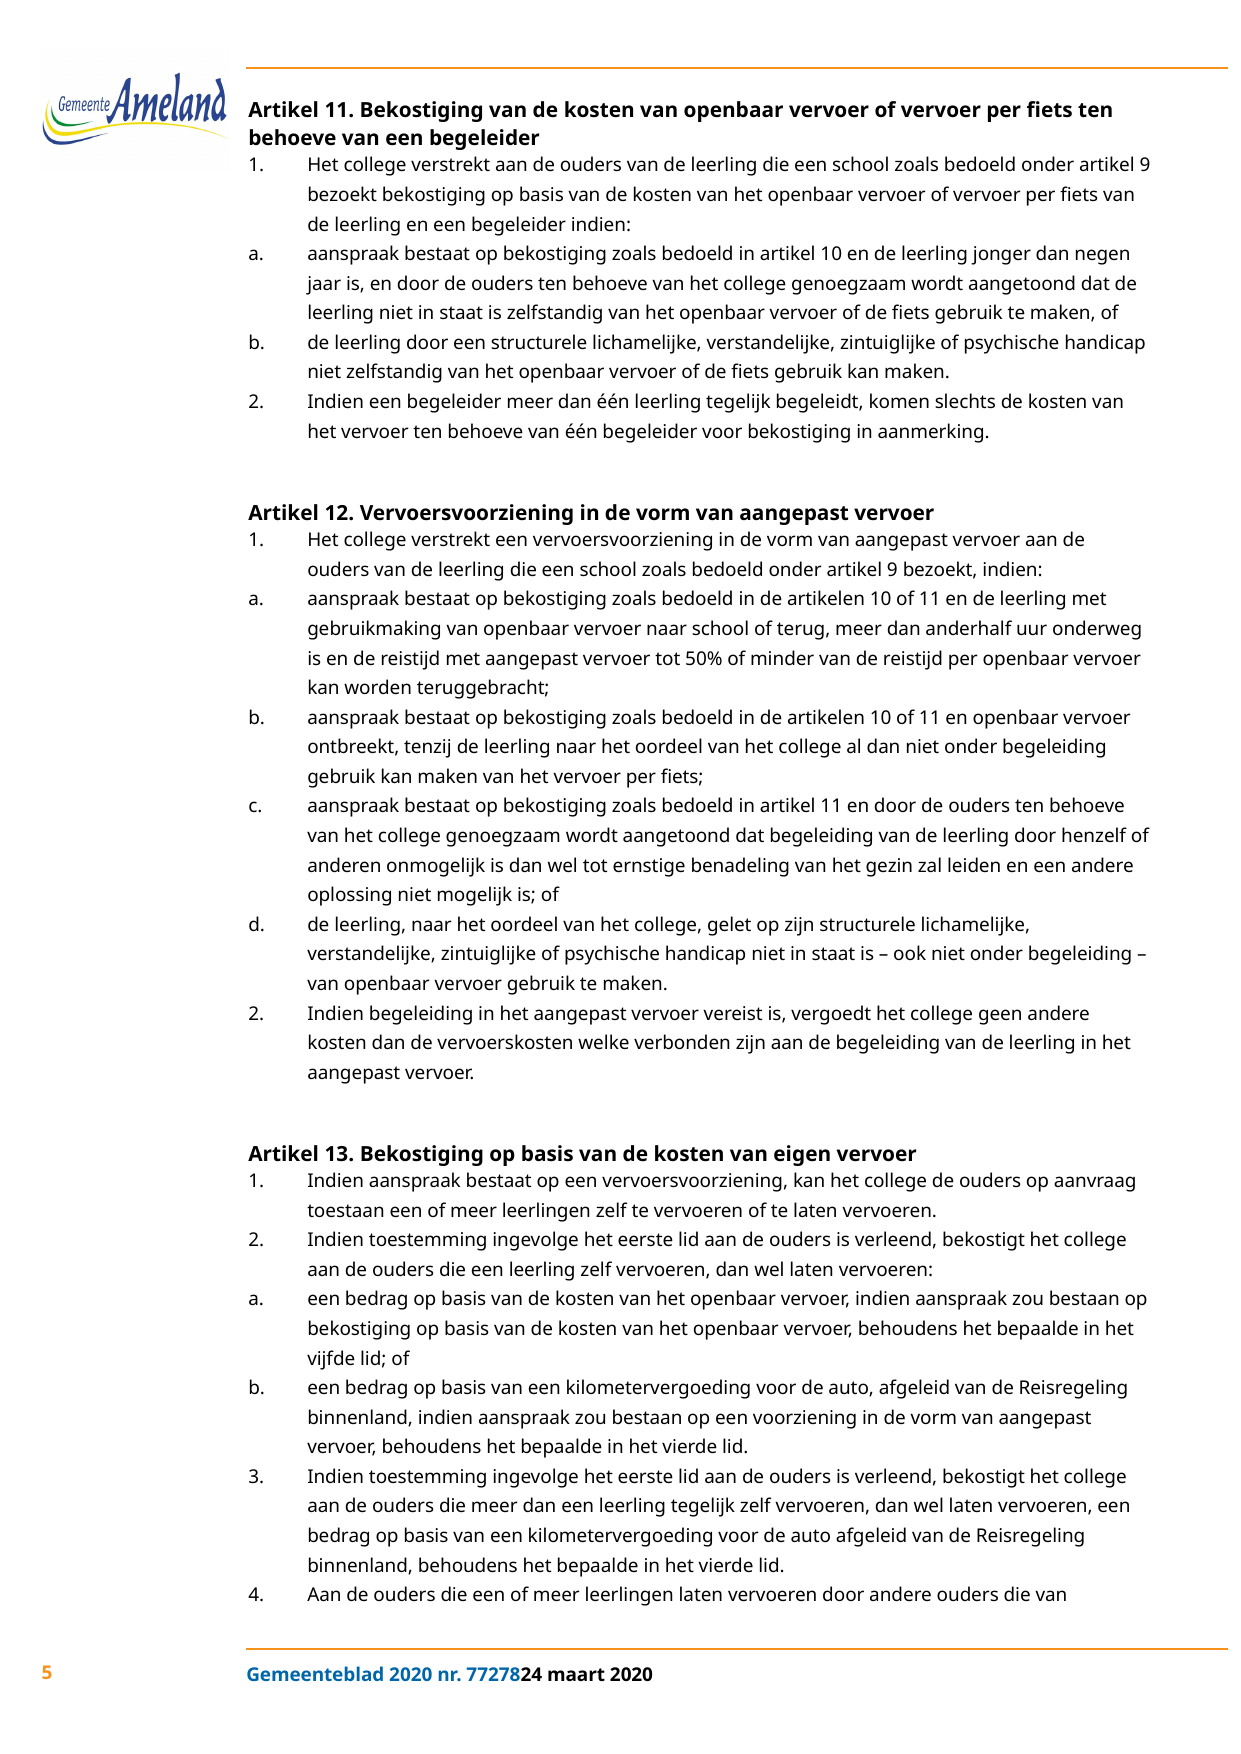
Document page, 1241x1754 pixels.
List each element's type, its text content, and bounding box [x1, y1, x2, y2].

list Indien begeleiding in het aangepast vervoer vereist is, vergoedt het college geen andere kosten dan de vervoerskosten welke verbonden zijn aan de begeleiding van de leerling in het aangepast vervoer. [248, 1000, 1152, 1084]
text Artikel 12. Vervoersvoorziening in de vorm van aangepast vervoer [248, 498, 1152, 526]
list aanspraak bestaat op bekostiging zoals bedoeld in de artikelen 10 of 11 en openbaar vervoer ontbreekt, tenzij de leerling naar het oordeel van het college al dan niet onder begeleiding gebruik kan maken van het vervoer per fiets; [248, 704, 1152, 789]
list een bedrag op basis van een kilometervergoeding voor de auto, afgeleid van de Reisregeling binnenland, indien aanspraak zou bestaan op een voorziening in de vorm van aangepast vervoer, behoudens het bepaalde in het vierde lid. [248, 1374, 1152, 1459]
picture [41, 47, 231, 172]
list Het college verstrekt een vervoersvoorziening in de vorm van aangepast vervoer aan de ouders van de leerling die een school zoals bedoeld onder artikel 9 bezoekt, indien: [248, 526, 1152, 582]
list Indien aanspraak bestaat op een vervoersvoorziening, kan het college de ouders op aanvraag toestaan een of meer leerlingen zelf te vervoeren of te laten vervoeren. [248, 1167, 1152, 1223]
list de leerling, naar het oordeel van het college, gelet op zijn structurele lichamelijke, verstandelijke, zintuiglijke of psychische handicap niet in staat is – ook niet onder begeleiding –van openbaar vervoer gebruik te maken. [248, 911, 1152, 996]
list Indien toestemming ingevolge het eerste lid aan de ouders is verleend, bekostigt het college aan de ouders die meer dan een leerling tegelijk zelf vervoeren, dan wel laten vervoeren, een bedrag op basis van een kilometervergoeding voor de auto afgeleid van de Reisregeling binnenland, behoudens het bepaalde in het vierde lid. [248, 1463, 1152, 1578]
list de leerling door een structurele lichamelijke, verstandelijke, zintuiglijke of psychische handicap niet zelfstandig van het openbaar vervoer of de fiets gebruik kan maken. [248, 329, 1152, 384]
text Artikel 13. Bekostiging op basis van de kosten van eigen vervoer [248, 1139, 1152, 1167]
list Aan de ouders die een of meer leerlingen laten vervoeren door andere ouders die van [248, 1581, 1152, 1607]
list Indien toestemming ingevolge het eerste lid aan de ouders is verleend, bekostigt het college aan de ouders die een leerling zelf vervoeren, dan wel laten vervoeren: [248, 1226, 1152, 1282]
list Het college verstrekt aan de ouders van de leerling die een school zoals bedoeld onder artikel 9 bezoekt bekostiging op basis van de kosten van het openbaar vervoer of vervoer per fiets van de leerling en een begeleider indien: [248, 152, 1152, 237]
list aanspraak bestaat op bekostiging zoals bedoeld in artikel 11 en door de ouders ten behoeve van het college genoegzaam wordt aangetoond dat begeleiding van de leerling door henzelf of anderen onmogelijk is dan wel tot ernstige benadeling van het gezin zal leiden en een andere oplossing niet mogelijk is; of [248, 793, 1152, 907]
text Artikel 11. Bekostiging van de kosten van openbaar vervoer of vervoer per fiets ten behoeve van een begeleider [248, 95, 1152, 152]
list een bedrag op basis van de kosten van het openbaar vervoer, indien aanspraak zou bestaan op bekostiging op basis van de kosten van het openbaar vervoer, behoudens het bepaalde in het vijfde lid; of [248, 1286, 1152, 1371]
list aanspraak bestaat op bekostiging zoals bedoeld in artikel 10 en de leerling jonger dan negen jaar is, en door de ouders ten behoeve van het college genoegzaam wordt aangetoond dat de leerling niet in staat is zelfstandig van het openbaar vervoer of de fiets gebruik te maken, of [248, 240, 1152, 325]
list aanspraak bestaat op bekostiging zoals bedoeld in de artikelen 10 of 11 en de leerling met gebruikmaking van openbaar vervoer naar school of terug, meer dan anderhalf uur onderweg is en de reistijd met aangepast vervoer tot 50% of minder van de reistijd per openbaar vervoer kan worden teruggebracht; [248, 586, 1152, 700]
list Indien een begeleider meer dan één leerling tegelijk begeleidt, komen slechts de kosten van het vervoer ten behoeve van één begeleider voor bekostiging in aanmerking. [248, 388, 1152, 444]
